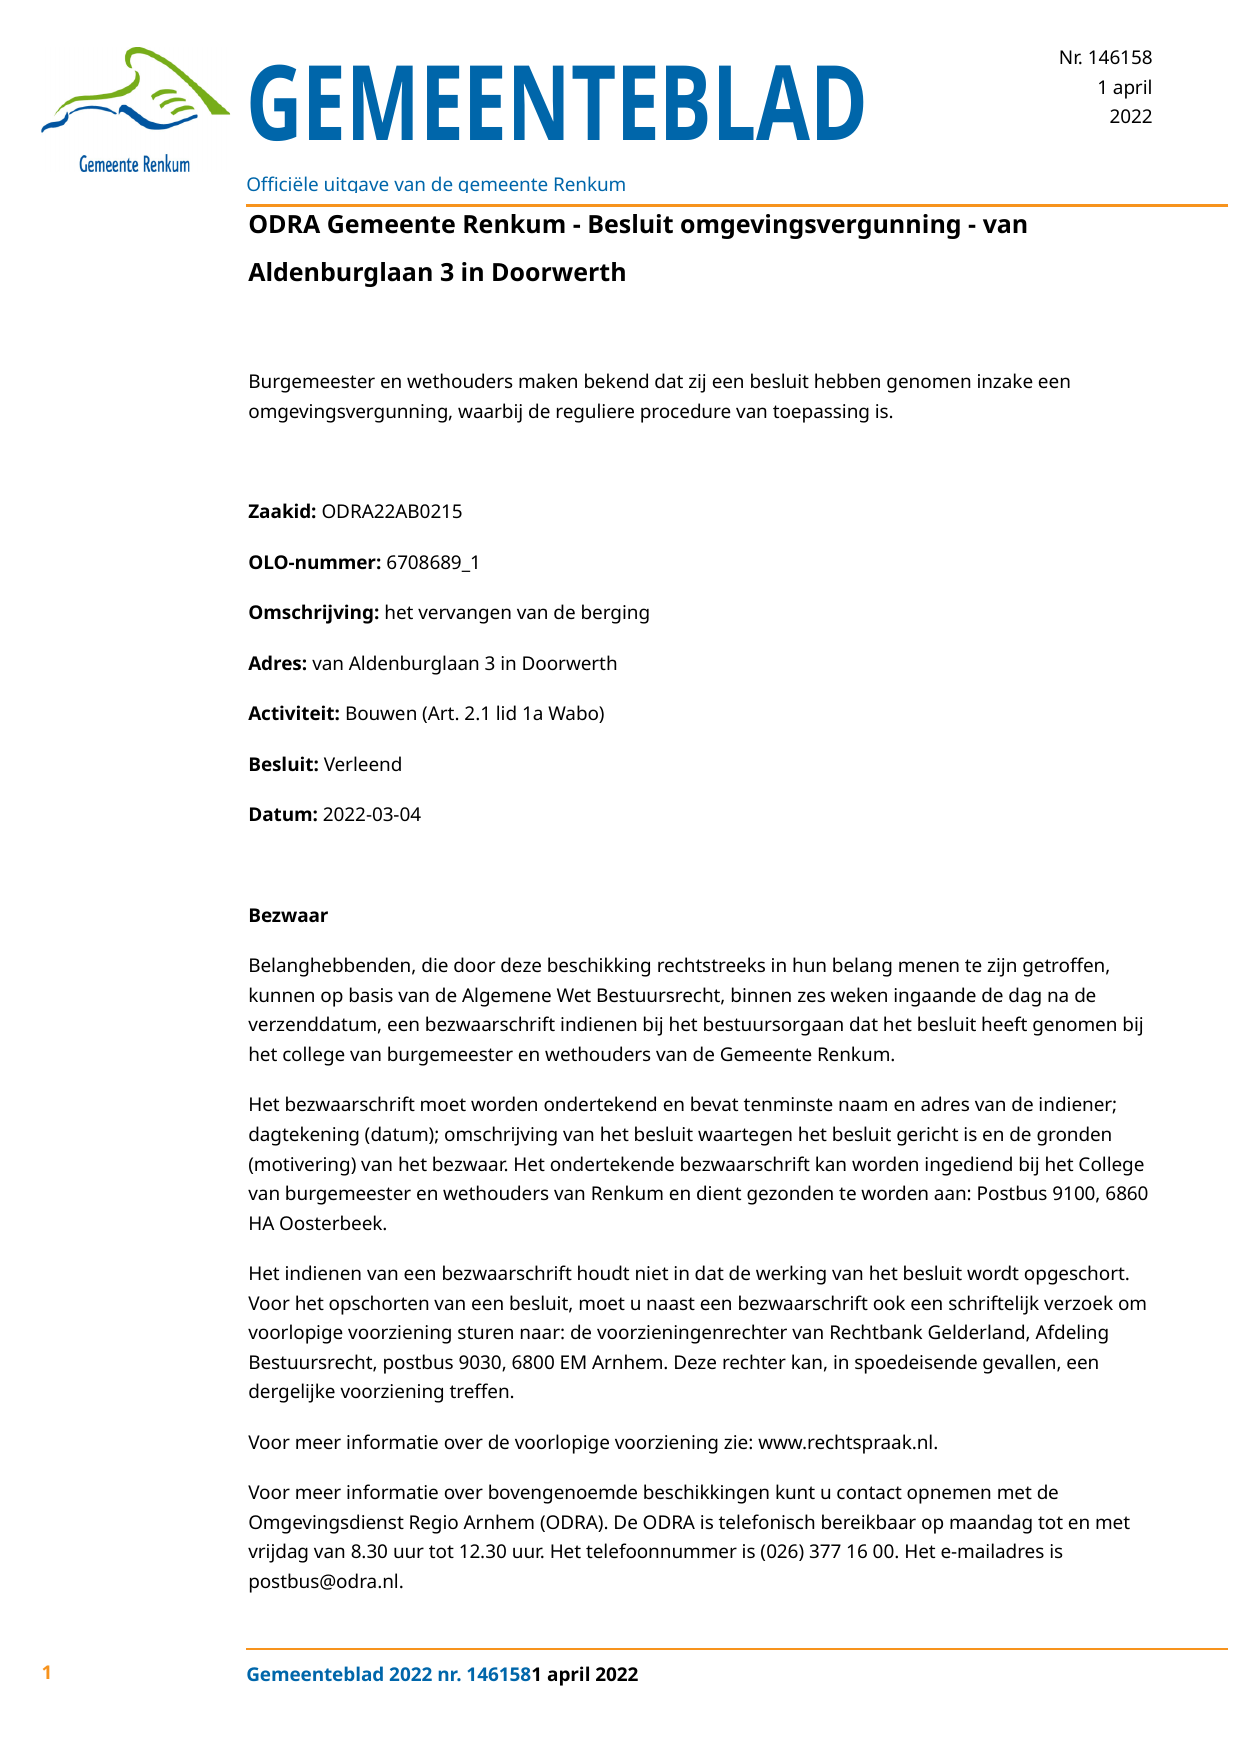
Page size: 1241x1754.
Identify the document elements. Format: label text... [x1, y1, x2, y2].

text Activiteit: Bouwen (Art. 2.1 lid 1a Wabo) [248, 700, 1152, 726]
text Bezwaar [248, 902, 1152, 928]
text Adres: van Aldenburglaan 3 in Doorwerth [248, 650, 1152, 676]
text OLO-nummer: 6708689_1 [248, 549, 1152, 575]
text Het indienen van een bezwaarschrift houdt niet in dat de werking van het besluit wordt opgeschort. Voor het opschorten van een besluit, moet u naast een bezwaarschrift ook een schriftelijk verzoek om voorlopige voorziening sturen naar: de voorzieningenrechter van Rechtbank Gelderland, Afdeling Bestuursrecht, postbus 9030, 6800 EM Arnhem. Deze rechter kan, in spoedeisende gevallen, een dergelijke voorziening treffen. [248, 1260, 1152, 1404]
text Burgemeester en wethouders maken bekend dat zij een besluit hebben genomen inzake een omgevingsvergunning, waarbij de reguliere procedure van toepassing is. [248, 368, 1152, 424]
picture [41, 47, 231, 172]
text Besluit: Verleend [248, 751, 1152, 777]
text Voor meer informatie over bovengenoemde beschikkingen kunt u contact opnemen met de Omgevingsdienst Regio Arnhem (ODRA). De ODRA is telefonisch bereikbaar op maandag tot en met vrijdag van 8.30 uur tot 12.30 uur. Het telefoonnummer is (026) 377 16 00. Het e-mailadres is postbus@odra.nl. [248, 1479, 1152, 1594]
text Het bezwaarschrift moet worden ondertekend en bevat tenminste naam en adres van de indiener; dagtekening (datum); omschrijving van het besluit waartegen het besluit gericht is en de gronden (motivering) van het bezwaar. Het ondertekende bezwaarschrift kan worden ingediend bij het College van burgemeester en wethouders van Renkum en dient gezonden te worden aan: Postbus 9100, 6860 HA Oosterbeek. [248, 1092, 1152, 1236]
text Voor meer informatie over de voorlopige voorziening zie: www.rechtspraak.nl. [248, 1429, 1152, 1455]
text Datum: 2022-03-04 [248, 801, 1152, 827]
text ODRA Gemeente Renkum - Besluit omgevingsvergunning - van Aldenburglaan 3 in Doorwerth [248, 207, 1152, 288]
text Zaakid: ODRA22AB0215 [248, 499, 1152, 524]
text Belanghebbenden, die door deze beschikking rechtstreeks in hun belang menen te zijn getroffen, kunnen op basis van de Algemene Wet Bestuursrecht, binnen zes weken ingaande de dag na de verzenddatum, een bezwaarschrift indienen bij het bestuursorgaan dat het besluit heeft genomen bij het college van burgemeester en wethouders van de Gemeente Renkum. [248, 952, 1152, 1067]
text Omschrijving: het vervangen van de berging [248, 599, 1152, 625]
